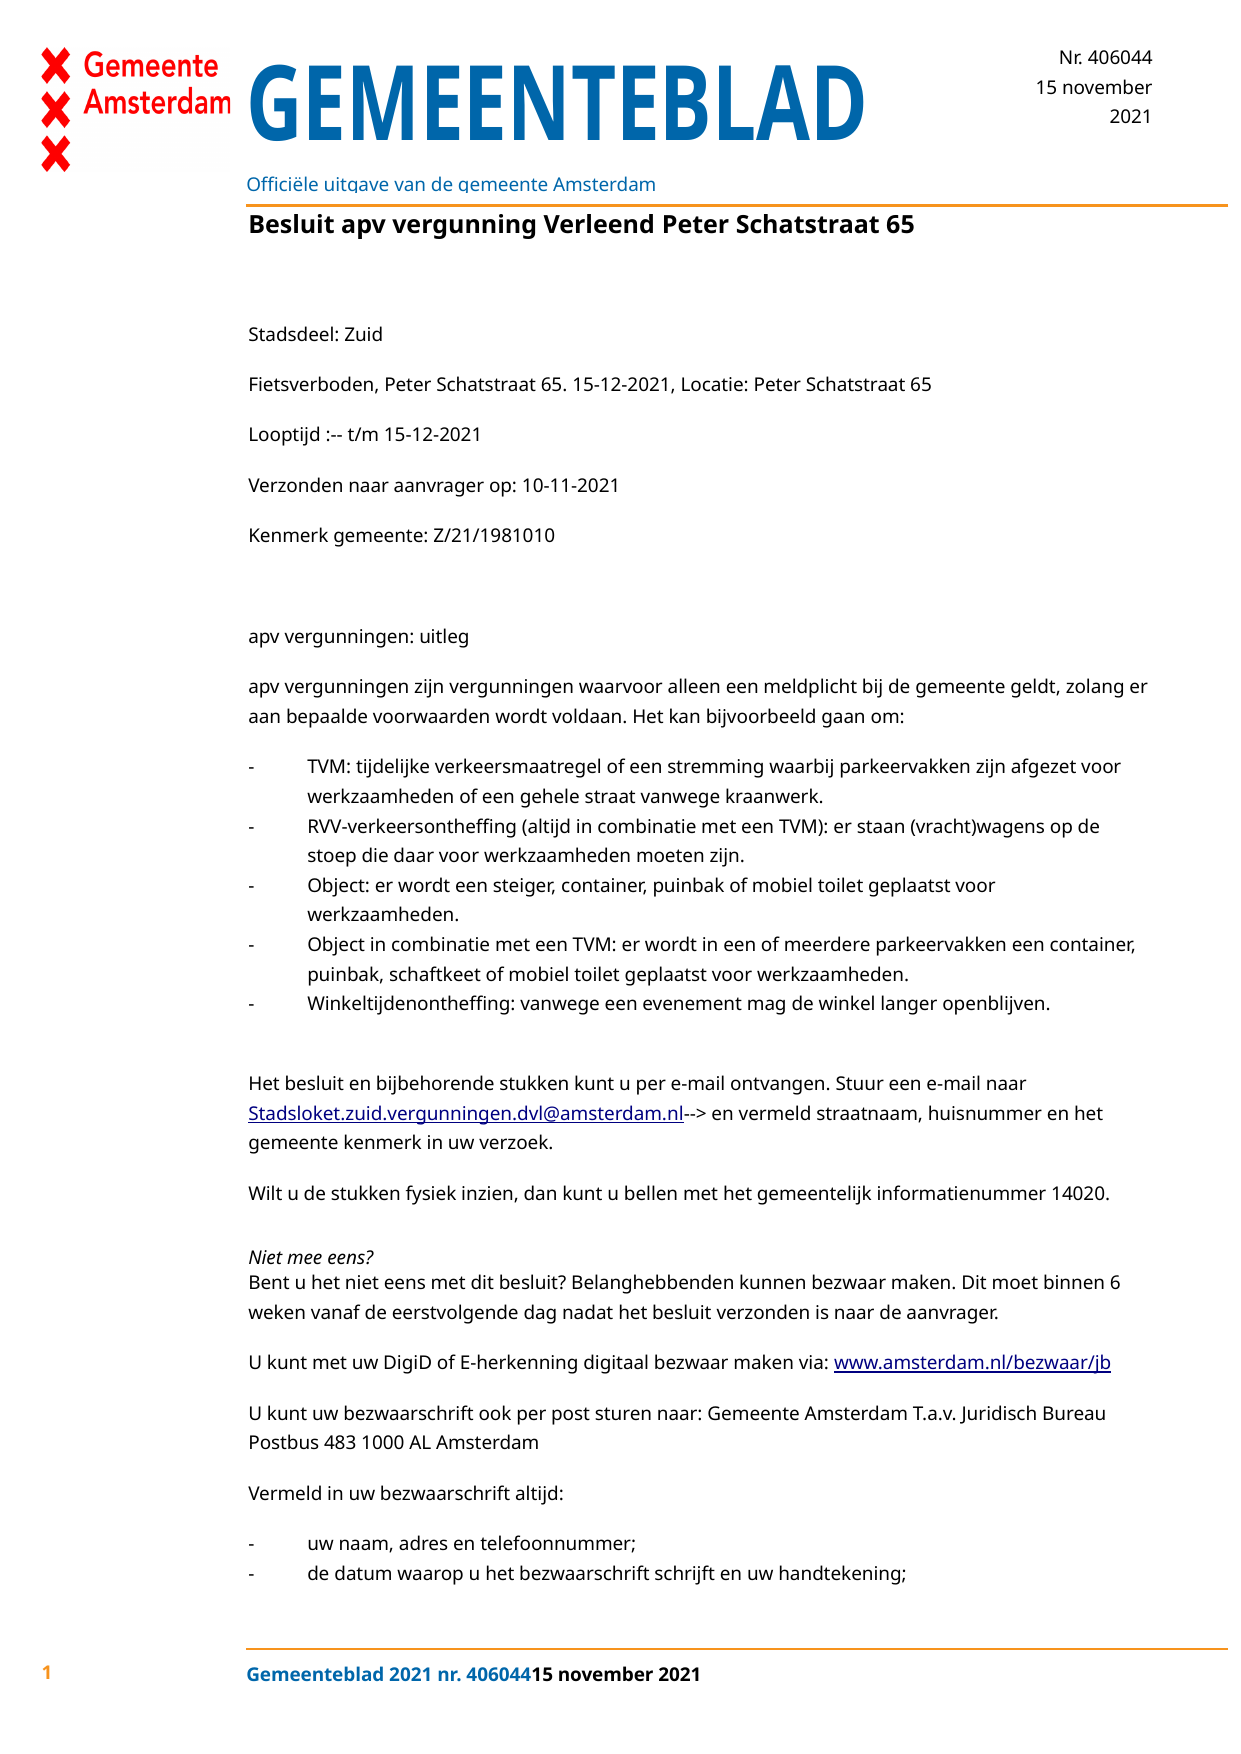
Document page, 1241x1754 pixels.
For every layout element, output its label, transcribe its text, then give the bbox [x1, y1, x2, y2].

text U kunt uw bezwaarschrift ook per post sturen naar: Gemeente Amsterdam T.a.v. Juridisch Bureau Postbus 483 1000 AL Amsterdam [248, 1400, 1152, 1455]
text Het besluit en bijbehorende stukken kunt u per e-mail ontvangen. Stuur een e-mail naar Stadsloket.zuid.vergunningen.dvl@amsterdam.nl--> en vermeld straatnaam, huisnummer en het gemeente kenmerk in uw verzoek. [248, 1070, 1152, 1155]
text Fietsverboden, Peter Schatstraat 65. 15-12-2021, Locatie: Peter Schatstraat 65 [248, 371, 1152, 397]
list Winkeltijdenontheffing: vanwege een evenement mag de winkel langer openblijven. [248, 990, 1152, 1016]
text Looptijd :-- t/m 15-12-2021 [248, 422, 1152, 447]
text Niet mee eens? [248, 1244, 1152, 1269]
text Besluit apv vergunning Verleend Peter Schatstraat 65 [248, 207, 1152, 241]
list Object: er wordt een steiger, container, puinbak of mobiel toilet geplaatst voor werkzaamheden. [248, 872, 1152, 927]
text Stadsdeel: Zuid [248, 321, 1152, 346]
list uw naam, adres en telefoonnummer; [248, 1530, 1152, 1556]
list Object in combinatie met een TVM: er wordt in een of meerdere parkeervakken een container, puinbak, schaftkeet of mobiel toilet geplaatst voor werkzaamheden. [248, 931, 1152, 986]
text Bent u het niet eens met dit besluit? Belanghebbenden kunnen bezwaar maken. Dit moet binnen 6 weken vanaf de eerstvolgende dag nadat het besluit verzonden is naar de aanvrager. [248, 1269, 1152, 1325]
text Kenmerk gemeente: Z/21/1981010 [248, 522, 1152, 548]
text Vermeld in uw bezwaarschrift altijd: [248, 1480, 1152, 1506]
list RVV-verkeersontheffing (altijd in combinatie met een TVM): er staan (vracht)wagens op de stoep die daar voor werkzaamheden moeten zijn. [248, 813, 1152, 868]
picture [41, 47, 231, 172]
list de datum waarop u het bezwaarschrift schrijft en uw handtekening; [248, 1560, 1152, 1586]
list TVM: tijdelijke verkeersmaatregel of een stremming waarbij parkeervakken zijn afgezet voor werkzaamheden of een gehele straat vanwege kraanwerk. [248, 754, 1152, 809]
text Wilt u de stukken fysiek inzien, dan kunt u bellen met het gemeentelijk informatienummer 14020. [248, 1180, 1152, 1206]
text apv vergunningen: uitleg [248, 623, 1152, 649]
text U kunt met uw DigiD of E-herkenning digitaal bezwaar maken via: www.amsterdam.nl/bezwaar/jb [248, 1349, 1152, 1375]
text Verzonden naar aanvrager op: 10-11-2021 [248, 472, 1152, 498]
text apv vergunningen zijn vergunningen waarvoor alleen een meldplicht bij de gemeente geldt, zolang er aan bepaalde voorwaarden wordt voldaan. Het kan bijvoorbeeld gaan om: [248, 674, 1152, 729]
